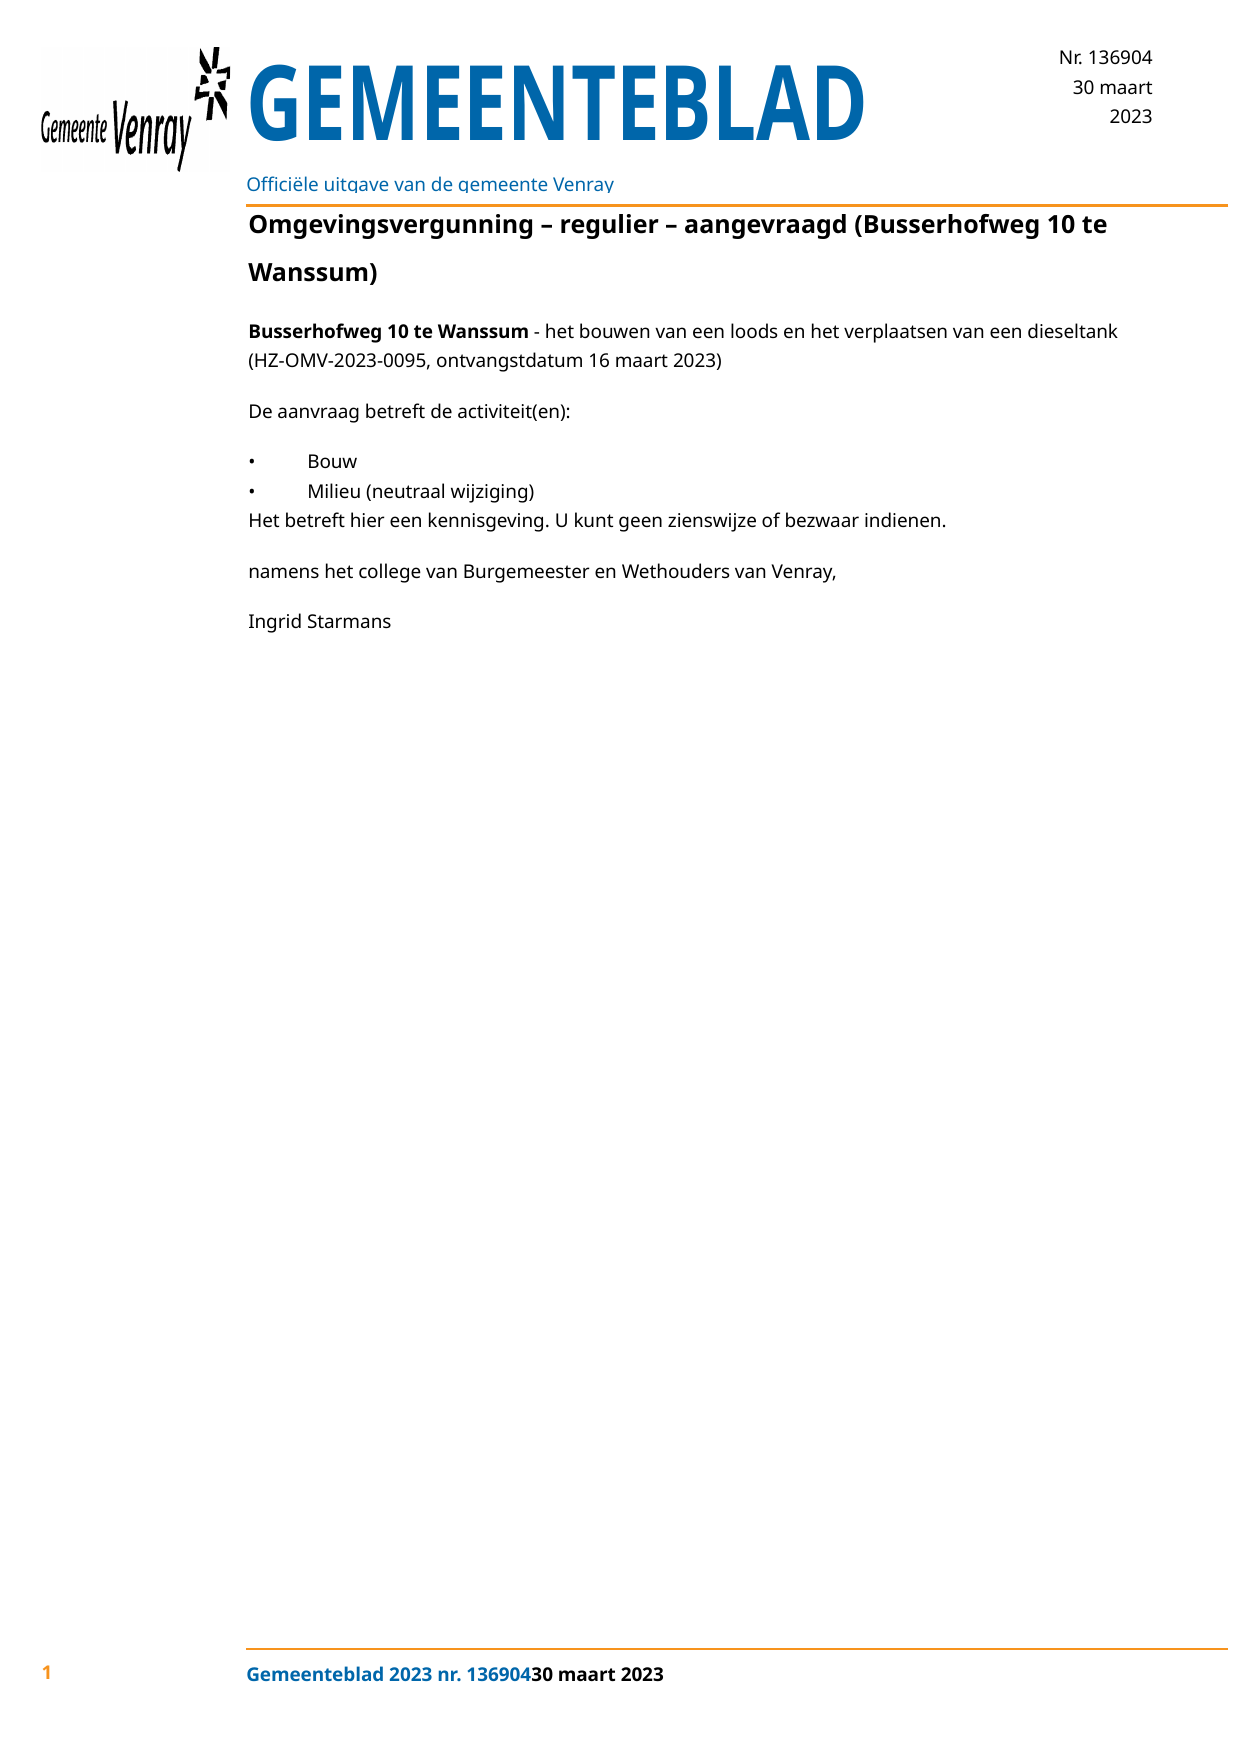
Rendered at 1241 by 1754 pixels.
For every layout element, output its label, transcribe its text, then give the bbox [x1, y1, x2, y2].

text Omgevingsvergunning – regulier – aangevraagd (Busserhofweg 10 te Wanssum) [248, 207, 1152, 288]
text De aanvraag betreft de activiteit(en): [248, 398, 1152, 424]
list Milieu (neutraal wijziging) [248, 478, 1152, 504]
list Bouw [248, 448, 1152, 474]
text Ingrid Starmans [248, 608, 1152, 634]
text Busserhofweg 10 te Wanssum - het bouwen van een loods en het verplaatsen van een dieseltank (HZ-OMV-2023-0095, ontvangstdatum 16 maart 2023) [248, 318, 1152, 373]
text namens het college van Burgemeester en Wethouders van Venray, [248, 558, 1152, 584]
text Het betreft hier een kennisgeving. U kunt geen zienswijze of bezwaar indienen. [248, 507, 1152, 533]
picture [41, 47, 231, 172]
